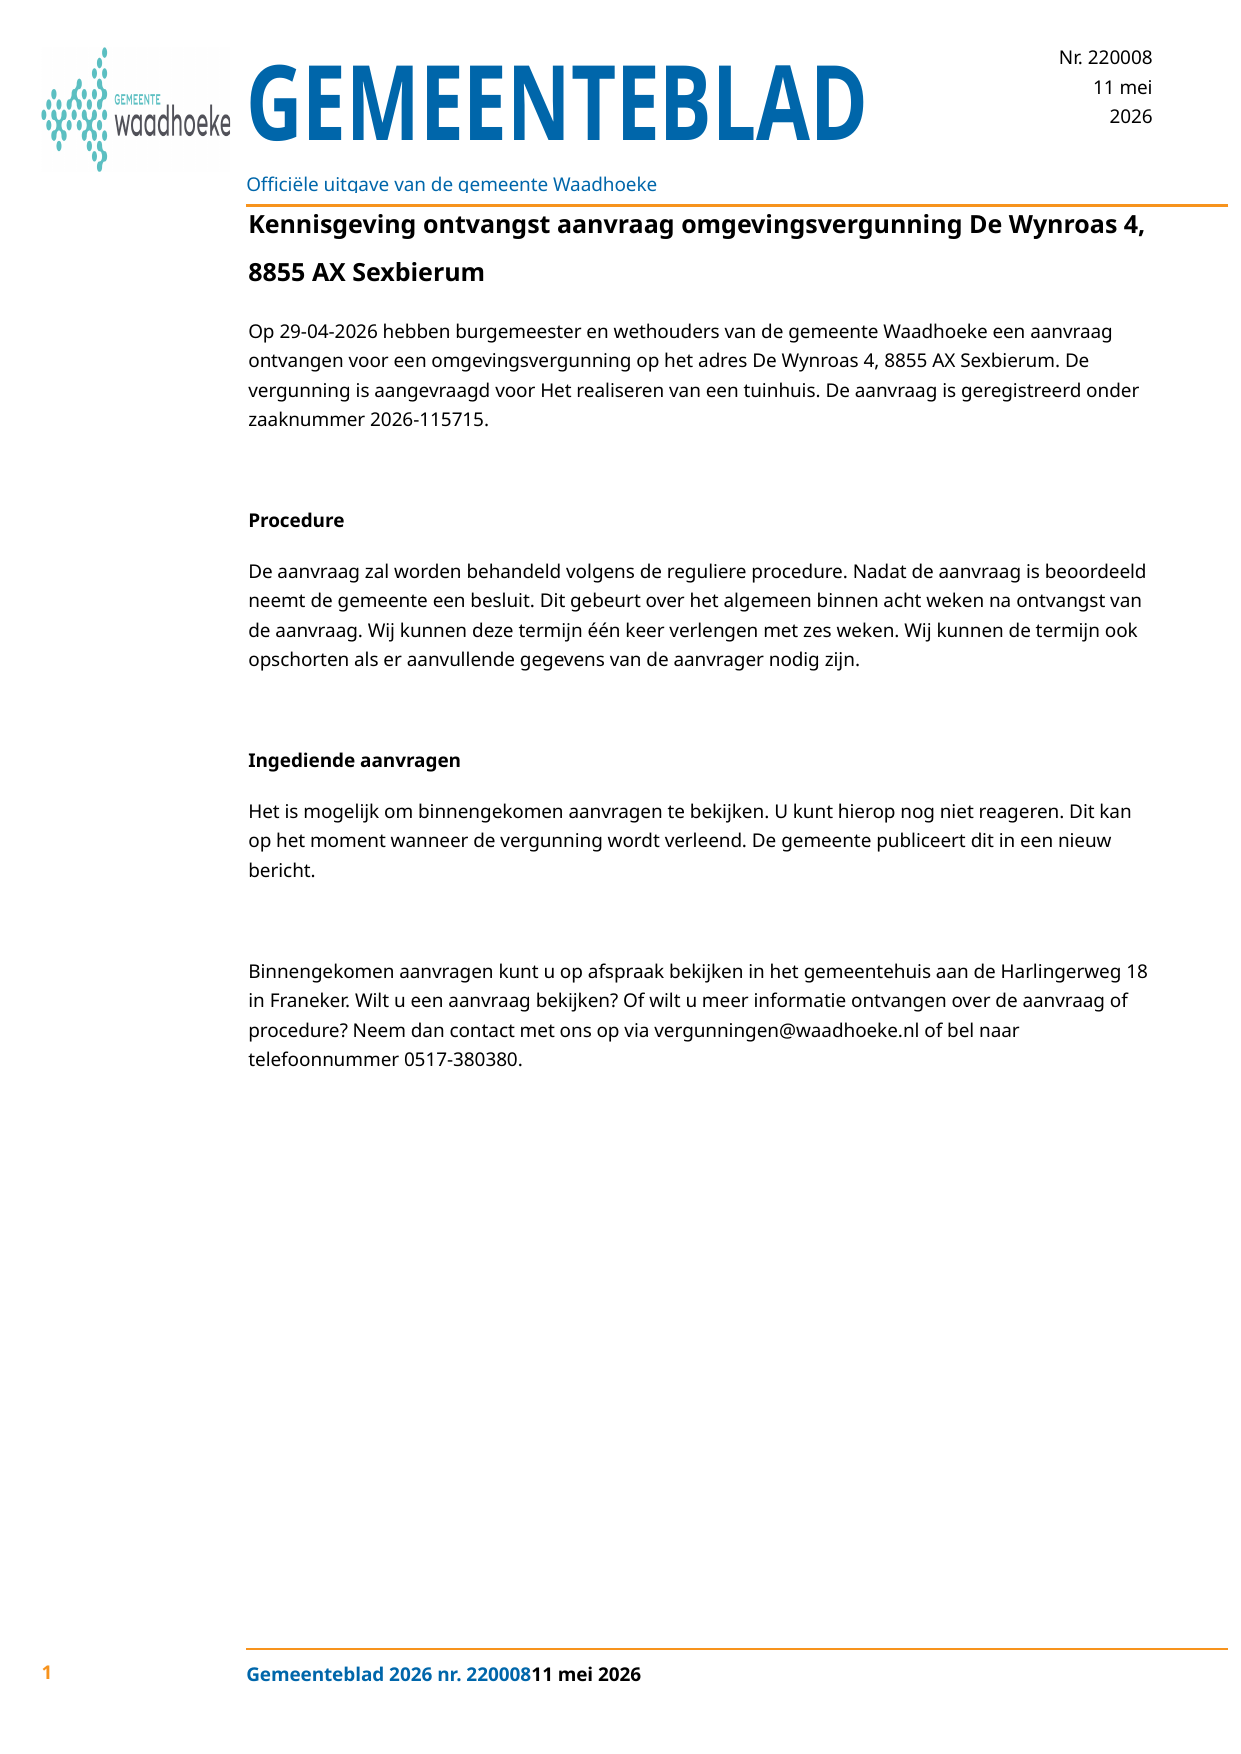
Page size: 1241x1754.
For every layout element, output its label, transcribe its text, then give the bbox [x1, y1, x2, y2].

text Kennisgeving ontvangst aanvraag omgevingsvergunning De Wynroas 4, 8855 AX Sexbierum [248, 207, 1152, 288]
text Procedure [248, 507, 1152, 533]
text Ingediende aanvragen [248, 747, 1152, 773]
text Binnengekomen aanvragen kunt u op afspraak bekijken in het gemeentehuis aan de Harlingerweg 18 in Franeker. Wilt u een aanvraag bekijken? Of wilt u meer informatie ontvangen over de aanvraag of procedure? Neem dan contact met ons op via vergunningen@waadhoeke.nl of bel naar telefoonnummer 0517-380380. [248, 958, 1152, 1072]
picture [41, 47, 231, 172]
text De aanvraag zal worden behandeld volgens de reguliere procedure. Nadat de aanvraag is beoordeeld neemt de gemeente een besluit. Dit gebeurt over het algemeen binnen acht weken na ontvangst van de aanvraag. Wij kunnen deze termijn één keer verlengen met zes weken. Wij kunnen de termijn ook opschorten als er aanvullende gegevens van de aanvrager nodig zijn. [248, 558, 1152, 672]
text Het is mogelijk om binnengekomen aanvragen te bekijken. U kunt hierop nog niet reageren. Dit kan op het moment wanneer de vergunning wordt verleend. De gemeente publiceert dit in een nieuw bericht. [248, 798, 1152, 883]
text Op 29-04-2026 hebben burgemeester en wethouders van de gemeente Waadhoeke een aanvraag ontvangen voor een omgevingsvergunning op het adres De Wynroas 4, 8855 AX Sexbierum. De vergunning is aangevraagd voor Het realiseren van een tuinhuis. De aanvraag is geregistreerd onder zaaknummer 2026-115715. [248, 318, 1152, 432]
